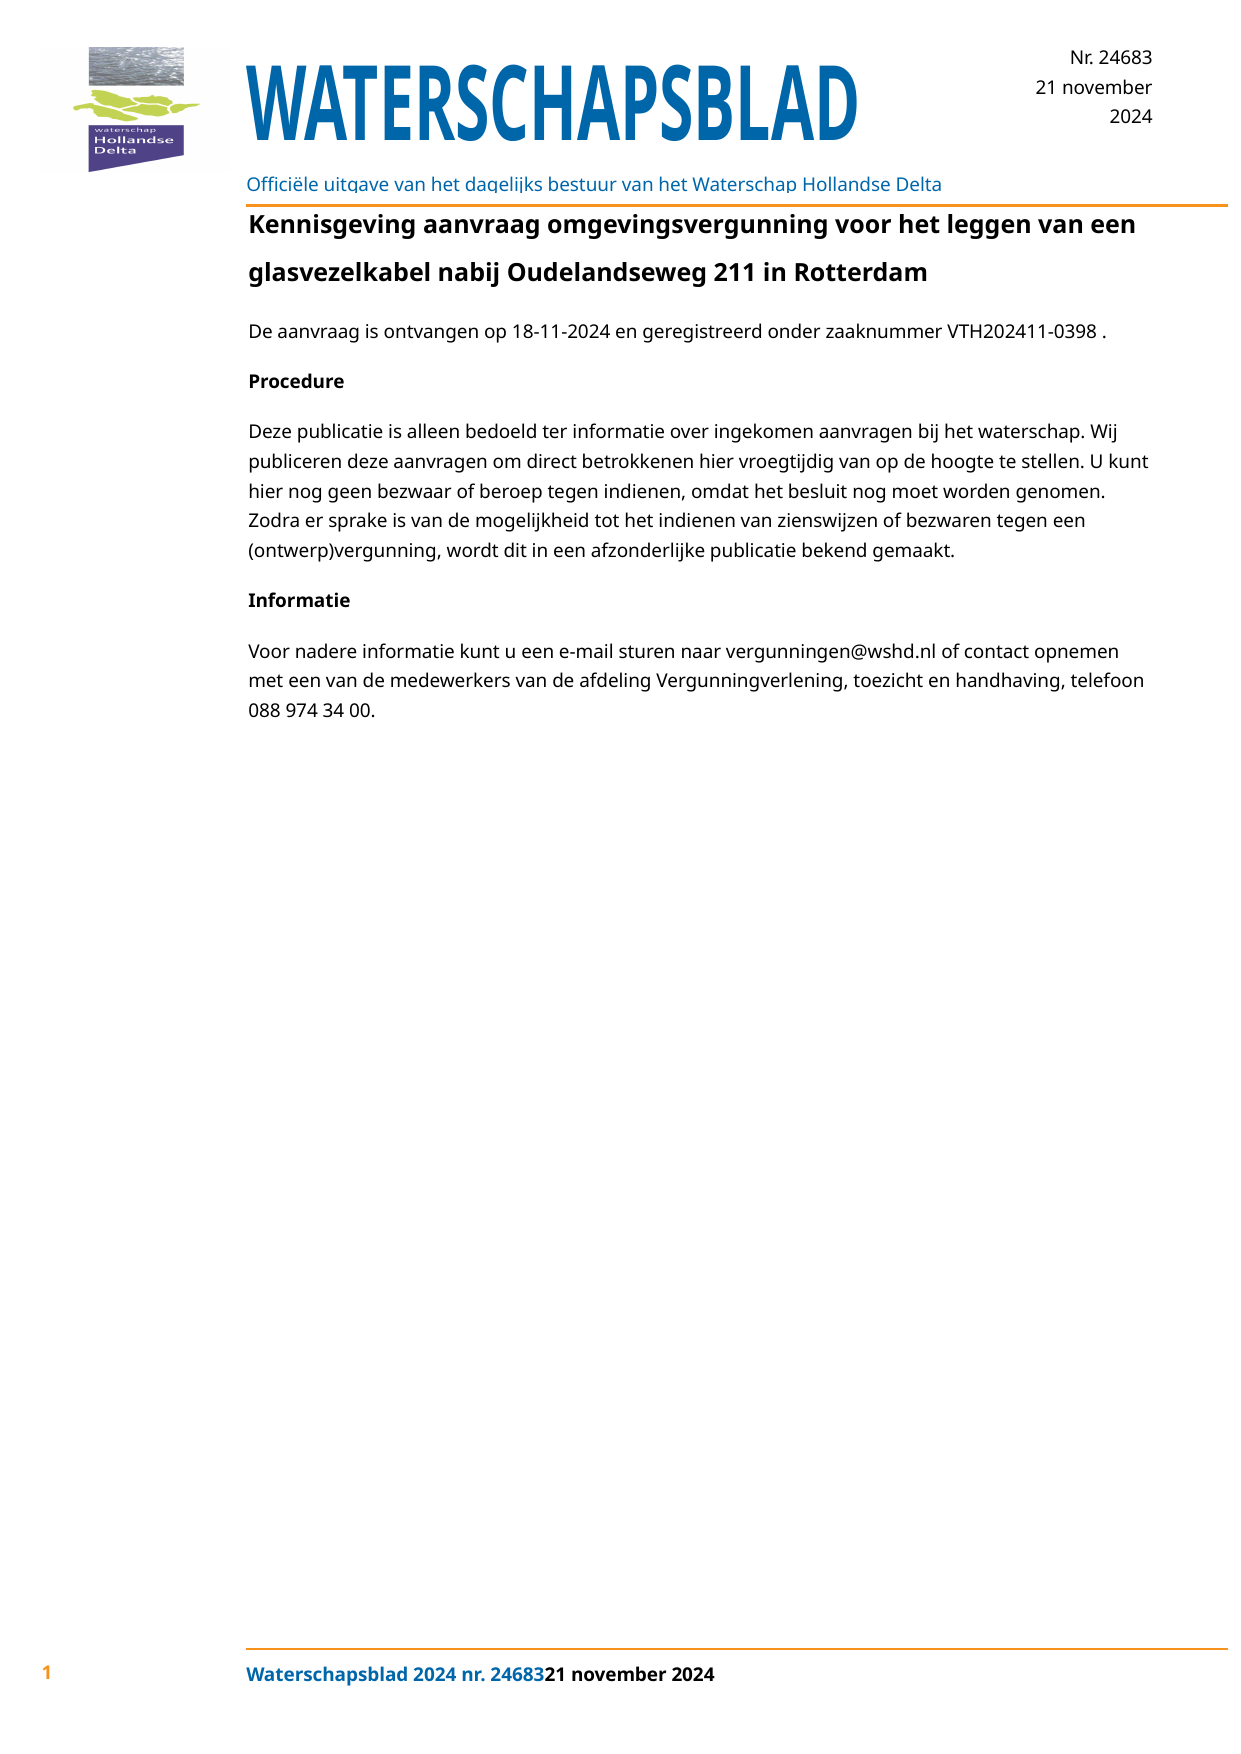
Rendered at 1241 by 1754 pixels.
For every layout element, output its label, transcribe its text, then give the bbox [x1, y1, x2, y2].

text Informatie [248, 587, 1152, 613]
text Deze publicatie is alleen bedoeld ter informatie over ingekomen aanvragen bij het waterschap. Wij publiceren deze aanvragen om direct betrokkenen hier vroegtijdig van op de hoogte te stellen. U kunt hier nog geen bezwaar of beroep tegen indienen, omdat het besluit nog moet worden genomen. Zodra er sprake is van de mogelijkheid tot het indienen van zienswijzen of bezwaren tegen een (ontwerp)vergunning, wordt dit in een afzonderlijke publicatie bekend gemaakt. [248, 419, 1152, 563]
text De aanvraag is ontvangen op 18-11-2024 en geregistreerd onder zaaknummer VTH202411-0398 . [248, 318, 1152, 344]
text Voor nadere informatie kunt u een e-mail sturen naar vergunningen@wshd.nl of contact opnemen met een van de medewerkers van de afdeling Vergunningverlening, toezicht en handhaving, telefoon 088 974 34 00. [248, 638, 1152, 723]
text Procedure [248, 368, 1152, 394]
picture [41, 47, 231, 172]
text Kennisgeving aanvraag omgevingsvergunning voor het leggen van een glasvezelkabel nabij Oudelandseweg 211 in Rotterdam [248, 207, 1152, 288]
